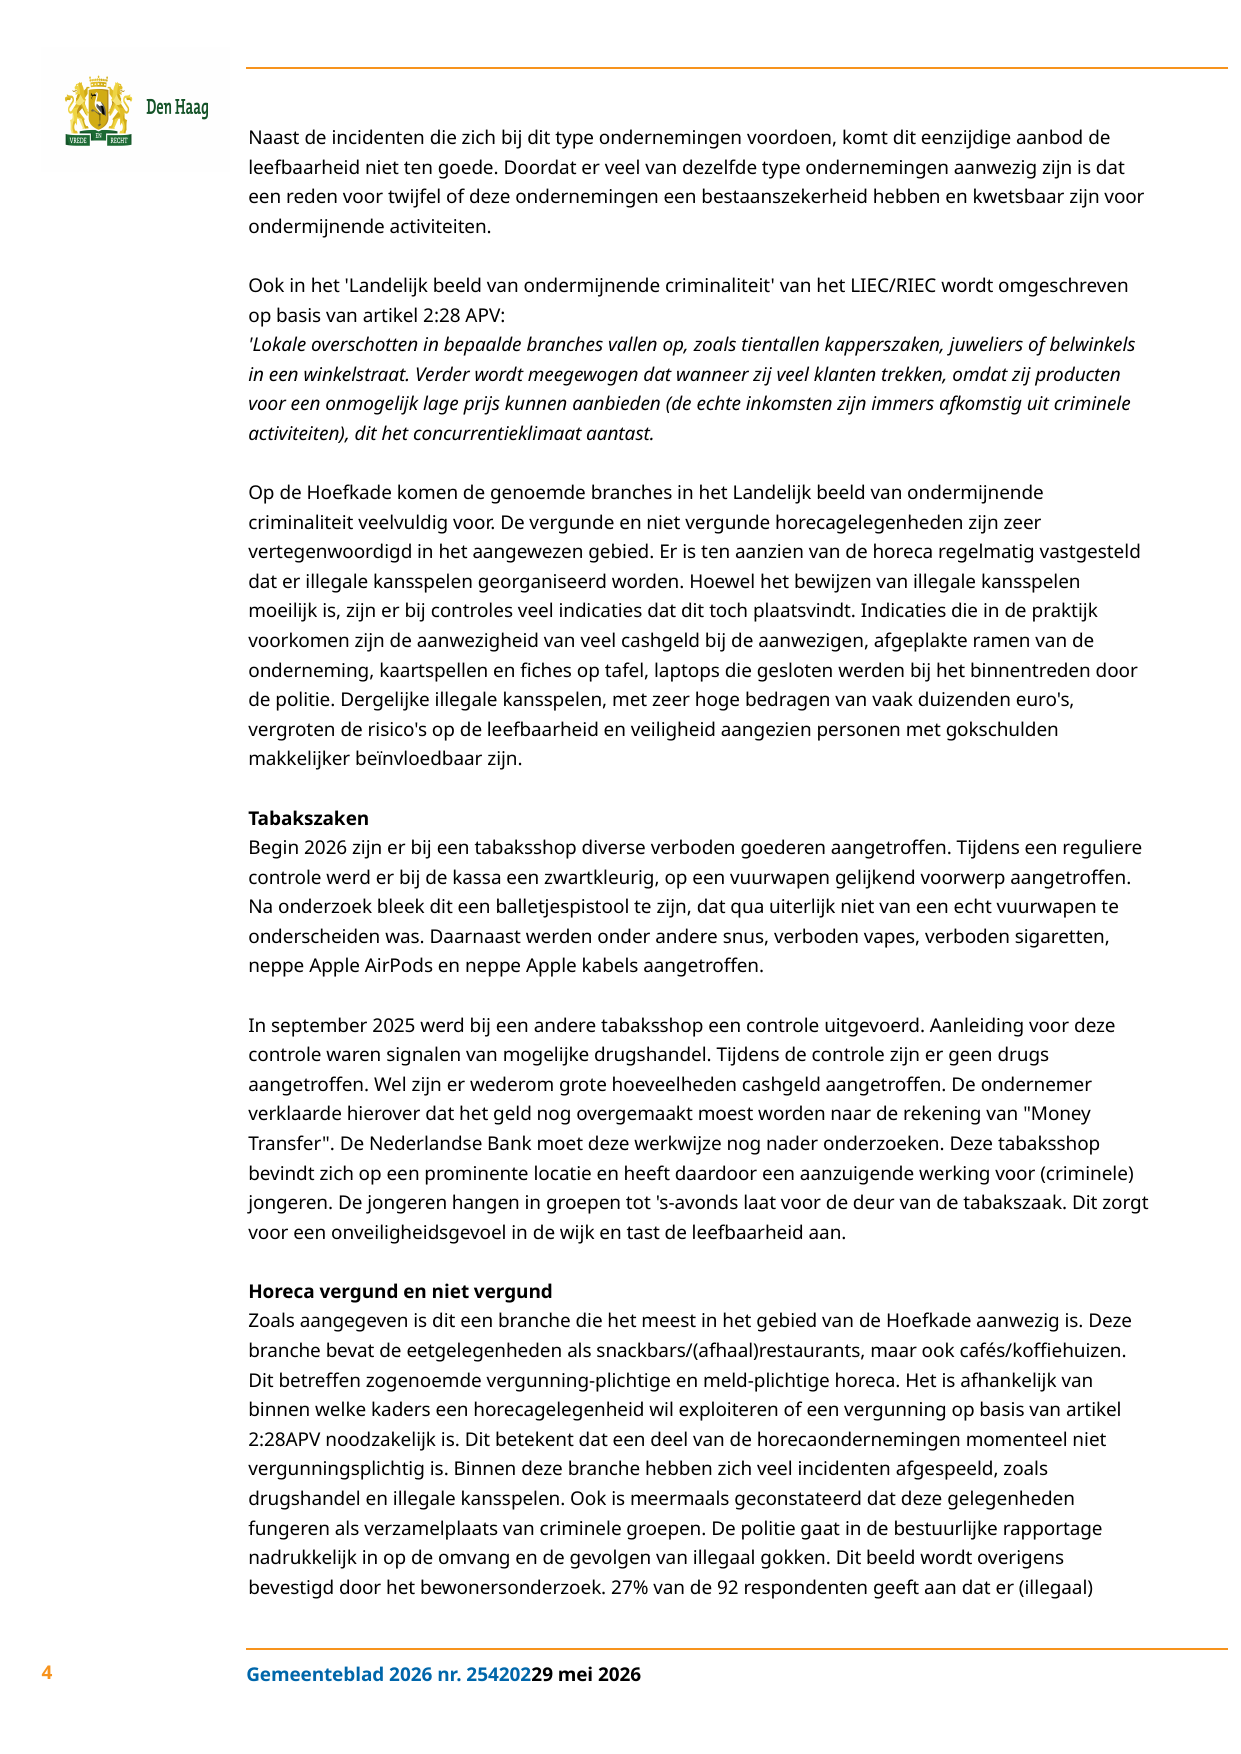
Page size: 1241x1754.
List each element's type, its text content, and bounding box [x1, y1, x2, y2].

text Horeca vergund en niet vergund [248, 1278, 1152, 1304]
text Zoals aangegeven is dit een branche die het meest in het gebied van de Hoefkade aanwezig is. Deze branche bevat de eetgelegenheden als snackbars/(afhaal)restaurants, maar ook cafés/koffiehuizen. Dit betreffen zogenoemde vergunning-plichtige en meld-plichtige horeca. Het is afhankelijk van binnen welke kaders een horecagelegenheid wil exploiteren of een vergunning op basis van artikel 2:28APV noodzakelijk is. Dit betekent dat een deel van de horecaondernemingen momenteel niet vergunningsplichtig is. Binnen deze branche hebben zich veel incidenten afgespeeld, zoals drugshandel en illegale kansspelen. Ook is meermaals geconstateerd dat deze gelegenheden fungeren als verzamelplaats van criminele groepen. De politie gaat in de bestuurlijke rapportage nadrukkelijk in op de omvang en de gevolgen van illegaal gokken. Dit beeld wordt overigens bevestigd door het bewonersonderzoek. 27% van de 92 respondenten geeft aan dat er (illegaal) [248, 1308, 1152, 1600]
picture [41, 47, 231, 172]
text 'Lokale overschotten in bepaalde branches vallen op, zoals tientallen kapperszaken, juweliers of belwinkels in een winkelstraat. Verder wordt meegewogen dat wanneer zij veel klanten trekken, omdat zij producten voor een onmogelijk lage prijs kunnen aanbieden (de echte inkomsten zijn immers afkomstig uit criminele activiteiten), dit het concurrentieklimaat aantast. [248, 331, 1152, 446]
text Tabakszaken [248, 805, 1152, 831]
text ondermijnende activiteiten. [248, 213, 1152, 239]
text een reden voor twijfel of deze ondernemingen een bestaanszekerheid hebben en kwetsbaar zijn voor [248, 183, 1152, 209]
text Naast de incidenten die zich bij dit type ondernemingen voordoen, komt dit eenzijdige aanbod de leefbaarheid niet ten goede. Doordat er veel van dezelfde type ondernemingen aanwezig zijn is dat [248, 124, 1152, 180]
text Op de Hoefkade komen de genoemde branches in het Landelijk beeld van ondermijnende criminaliteit veelvuldig voor. De vergunde en niet vergunde horecagelegenheden zijn zeer vertegenwoordigd in het aangewezen gebied. Er is ten aanzien van de horeca regelmatig vastgesteld dat er illegale kansspelen georganiseerd worden. Hoewel het bewijzen van illegale kansspelen moeilijk is, zijn er bij controles veel indicaties dat dit toch plaatsvindt. Indicaties die in de praktijk voorkomen zijn de aanwezigheid van veel cashgeld bij de aanwezigen, afgeplakte ramen van de onderneming, kaartspellen en fiches op tafel, laptops die gesloten werden bij het binnentreden door de politie. Dergelijke illegale kansspelen, met zeer hoge bedragen van vaak duizenden euro's, vergroten de risico's op de leefbaarheid en veiligheid aangezien personen met gokschulden makkelijker beïnvloedbaar zijn. [248, 479, 1152, 771]
text Begin 2026 zijn er bij een tabaksshop diverse verboden goederen aangetroffen. Tijdens een reguliere controle werd er bij de kassa een zwartkleurig, op een vuurwapen gelijkend voorwerp aangetroffen. Na onderzoek bleek dit een balletjespistool te zijn, dat qua uiterlijk niet van een echt vuurwapen te onderscheiden was. Daarnaast werden onder andere snus, verboden vapes, verboden sigaretten, neppe Apple AirPods en neppe Apple kabels aangetroffen. [248, 834, 1152, 978]
text In september 2025 werd bij een andere tabaksshop een controle uitgevoerd. Aanleiding voor deze controle waren signalen van mogelijke drugshandel. Tijdens de controle zijn er geen drugs aangetroffen. Wel zijn er wederom grote hoeveelheden cashgeld aangetroffen. De ondernemer verklaarde hierover dat het geld nog overgemaakt moest worden naar de rekening van "Money Transfer". De Nederlandse Bank moet deze werkwijze nog nader onderzoeken. Deze tabaksshop bevindt zich op een prominente locatie en heeft daardoor een aanzuigende werking voor (criminele) jongeren. De jongeren hangen in groepen tot 's-avonds laat voor de deur van de tabakszaak. Dit zorgt voor een onveiligheidsgevoel in de wijk en tast de leefbaarheid aan. [248, 1012, 1152, 1245]
text Ook in het 'Landelijk beeld van ondermijnende criminaliteit' van het LIEC/RIEC wordt omgeschreven op basis van artikel 2:28 APV: [248, 272, 1152, 328]
